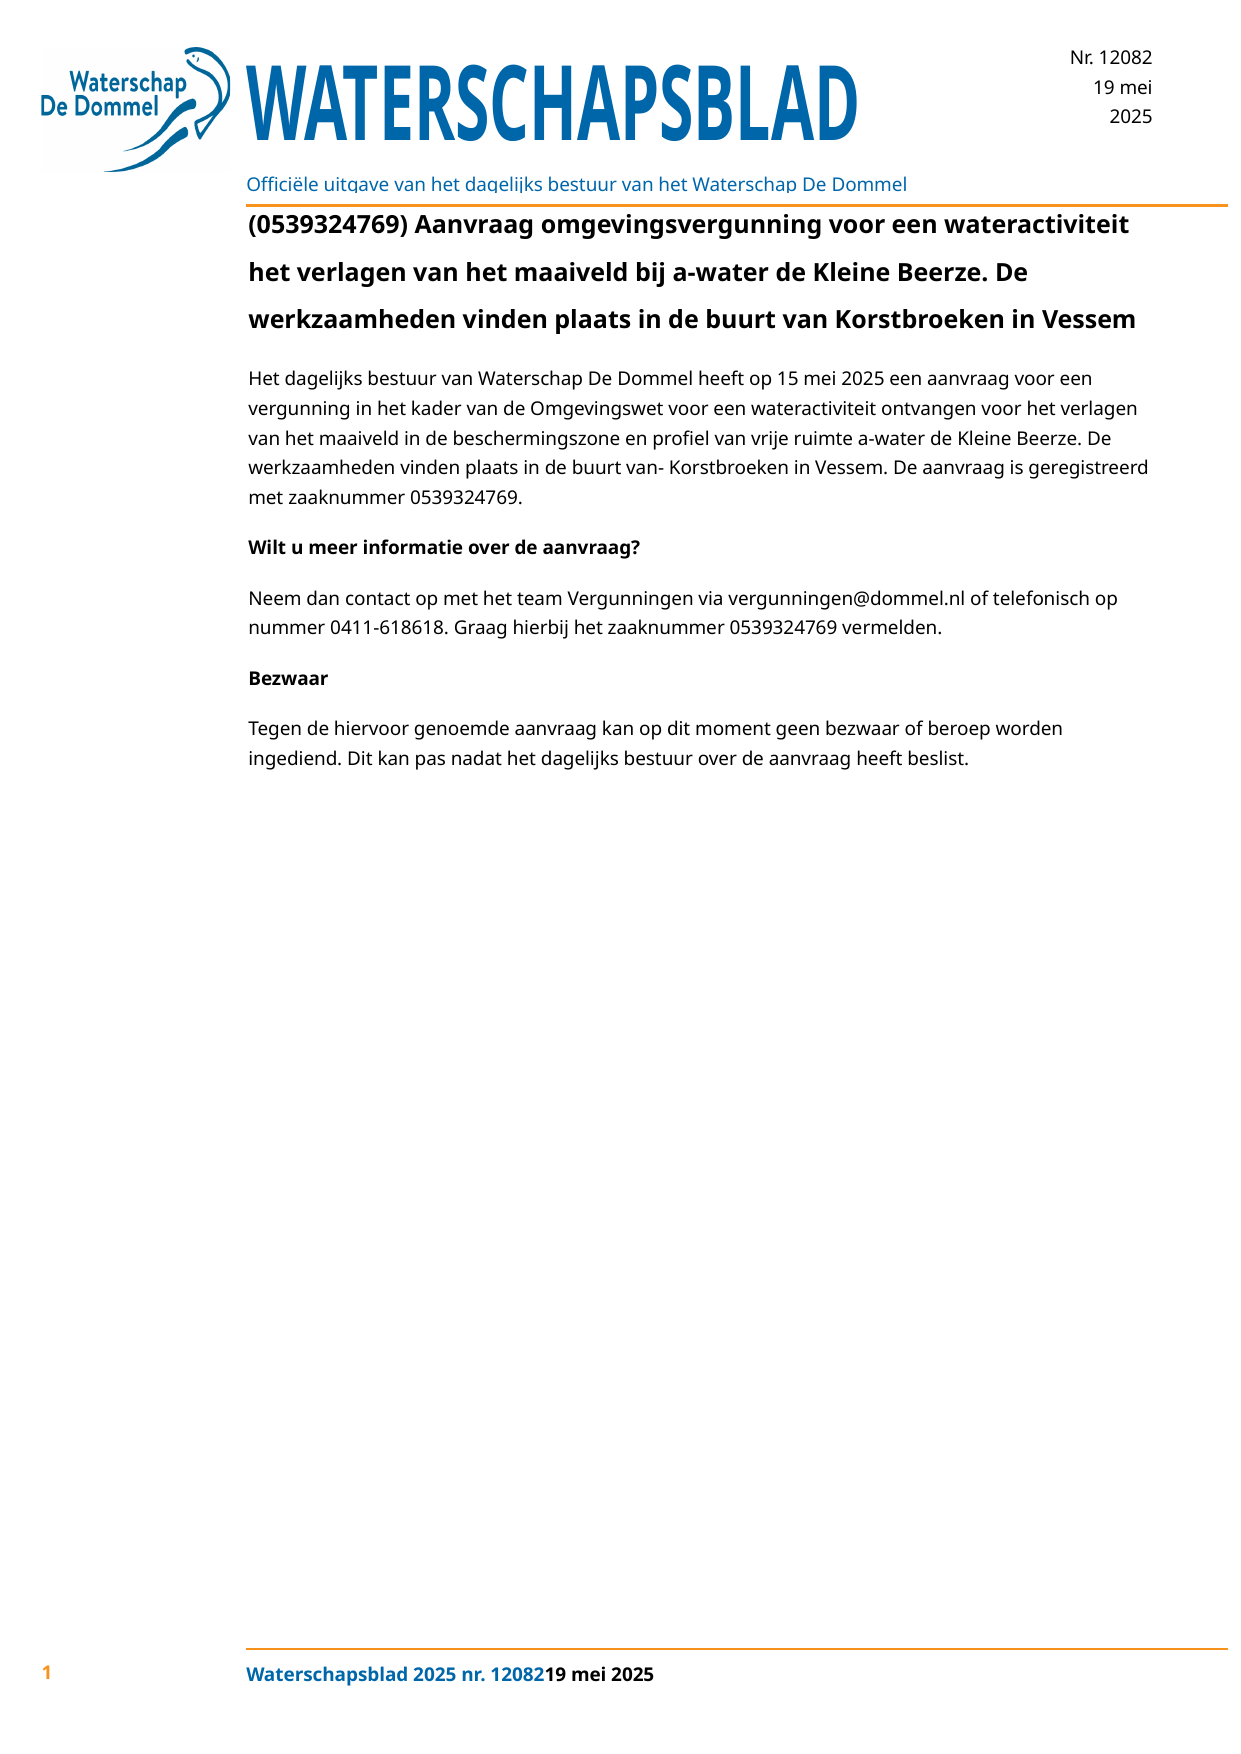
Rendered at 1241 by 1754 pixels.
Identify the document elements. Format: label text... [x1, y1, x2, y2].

text Bezwaar [248, 665, 1152, 690]
picture [45, 99, 51, 111]
text Tegen de hiervoor genoemde aanvraag kan op dit moment geen bezwaar of beroep worden ingediend. Dit kan pas nadat het dagelijks bestuur over de aanvraag heeft beslist. [248, 715, 1152, 770]
picture [198, 118, 210, 131]
text Wilt u meer informatie over de aanvraag? [248, 534, 1152, 560]
text (0539324769) Aanvraag omgevingsvergunning voor een wateractiviteit het verlagen van het maaiveld bij a-water de Kleine Beerze. De werkzaamheden vinden plaats in de buurt van Korstbroeken in Vessem [248, 207, 1152, 336]
picture [41, 47, 231, 172]
text Neem dan contact op met het team Vergunningen via vergunningen@dommel.nl of telefonisch op nummer 0411-618618. Graag hierbij het zaaknummer 0539324769 vermelden. [248, 585, 1152, 640]
picture [204, 47, 231, 76]
text Het dagelijks bestuur van Waterschap De Dommel heeft op 15 mei 2025 een aanvraag voor een vergunning in het kader van de Omgevingswet voor een wateractiviteit ontvangen voor het verlagen van het maaiveld in de beschermingszone en profiel van vrije ruimte a-water de Kleine Beerze. De werkzaamheden vinden plaats in de buurt van- Korstbroeken in Vessem. De aanvraag is geregistreerd met zaaknummer 0539324769. [248, 366, 1152, 509]
